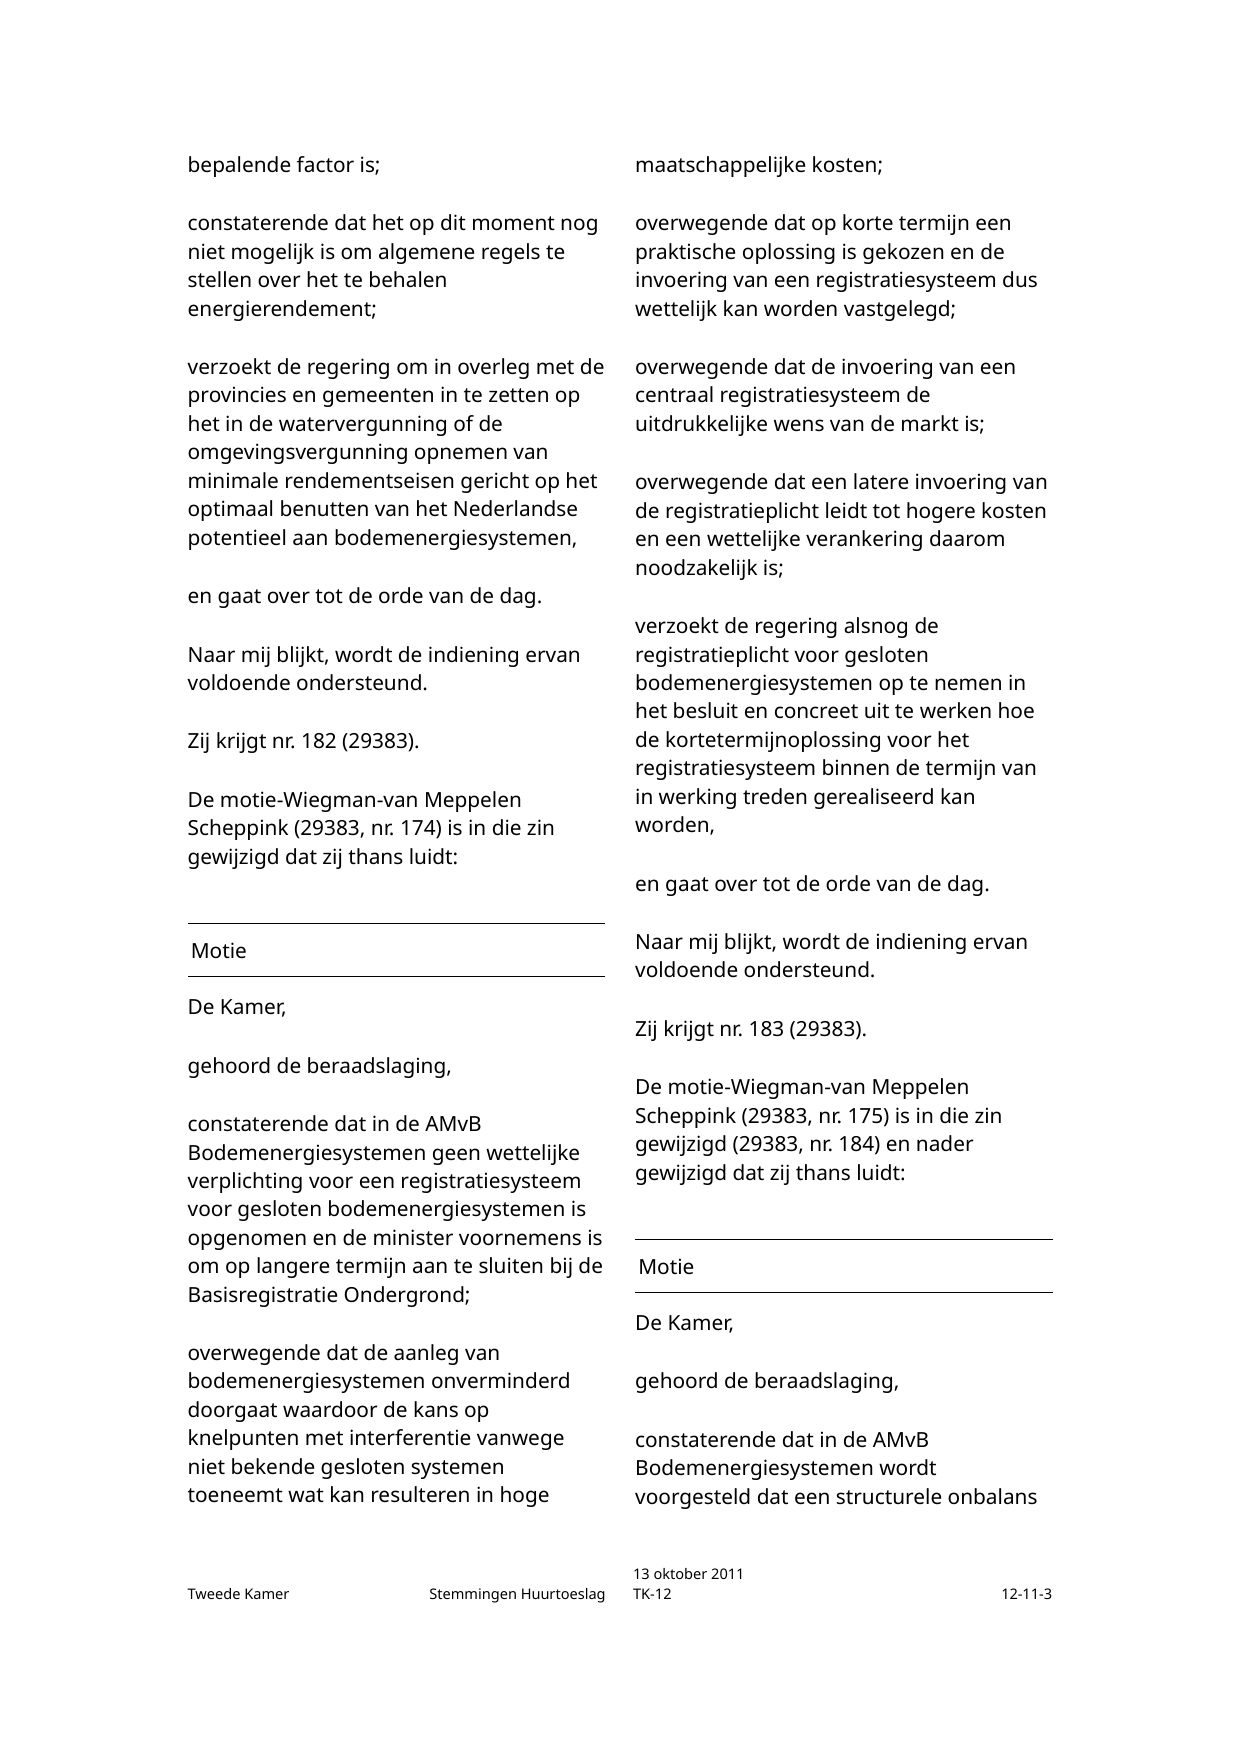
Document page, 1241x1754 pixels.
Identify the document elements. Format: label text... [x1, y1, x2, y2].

text De Kamer, [187, 992, 605, 1021]
text overwegende dat op korte termijn een praktische oplossing is gekozen en de invoering van een registratiesysteem dus wettelijk kan worden vastgelegd; [635, 208, 1053, 322]
text constaterende dat in de AMvB Bodemenergiesystemen geen wettelijke verplichting voor een registratiesysteem voor gesloten bodemenergiesystemen is opgenomen en de minister voornemens is om op langere termijn aan te sluiten bij de Basisregistratie Ondergrond; [187, 1109, 605, 1308]
subtitle Motie [187, 924, 605, 977]
text Naar mij blijkt, wordt de indiening ervan voldoende ondersteund. [187, 640, 605, 697]
text overwegende dat een latere invoering van de registratieplicht leidt tot hogere kosten en een wettelijke verankering daarom noodzakelijk is; [635, 467, 1053, 581]
subtitle Motie [635, 1240, 1053, 1292]
text De Kamer, [635, 1308, 1053, 1337]
text De motie-Wiegman-van Meppelen Scheppink (29383, nr. 174) is in die zin gewijzigd dat zij thans luidt: [187, 785, 605, 870]
text verzoekt de regering om in overleg met de provincies en gemeenten in te zetten op het in de watervergunning of de omgevingsvergunning opnemen van minimale rendementseisen gericht op het optimaal benutten van het Nederlandse potentieel aan bodemenergiesystemen, [187, 352, 605, 551]
text verzoekt de regering alsnog de registratieplicht voor gesloten bodemenergiesystemen op te nemen in het besluit en concreet uit te werken hoe de kortetermijnoplossing voor het registratiesysteem binnen de termijn van in werking treden gerealiseerd kan worden, [635, 611, 1053, 839]
text gehoord de beraadslaging, [635, 1367, 1053, 1395]
text overwegende dat de aanleg van bodemenergiesystemen onverminderd doorgaat waardoor de kans op knelpunten met interferentie vanwege niet bekende gesloten systemen toeneemt wat kan resulteren in hoge [187, 1338, 605, 1509]
text Zij krijgt nr. 183 (29383). [635, 1014, 1053, 1042]
text en gaat over tot de orde van de dag. [635, 869, 1053, 897]
text De motie-Wiegman-van Meppelen Scheppink (29383, nr. 175) is in die zin gewijzigd (29383, nr. 184) en nader gewijzigd dat zij thans luidt: [635, 1072, 1053, 1186]
text Zij krijgt nr. 182 (29383). [187, 727, 605, 755]
text gehoord de beraadslaging, [187, 1051, 605, 1079]
text bepalende factor is; [187, 150, 605, 178]
text Naar mij blijkt, wordt de indiening ervan voldoende ondersteund. [635, 927, 1053, 984]
text constaterende dat in de AMvB Bodemenergiesystemen wordt voorgesteld dat een structurele onbalans [635, 1425, 1053, 1510]
text constaterende dat het op dit moment nog niet mogelijk is om algemene regels te stellen over het te behalen energierendement; [187, 208, 605, 322]
text overwegende dat de invoering van een centraal registratiesysteem de uitdrukkelijke wens van de markt is; [635, 352, 1053, 437]
text en gaat over tot de orde van de dag. [187, 581, 605, 610]
text maatschappelijke kosten; [635, 150, 1053, 178]
